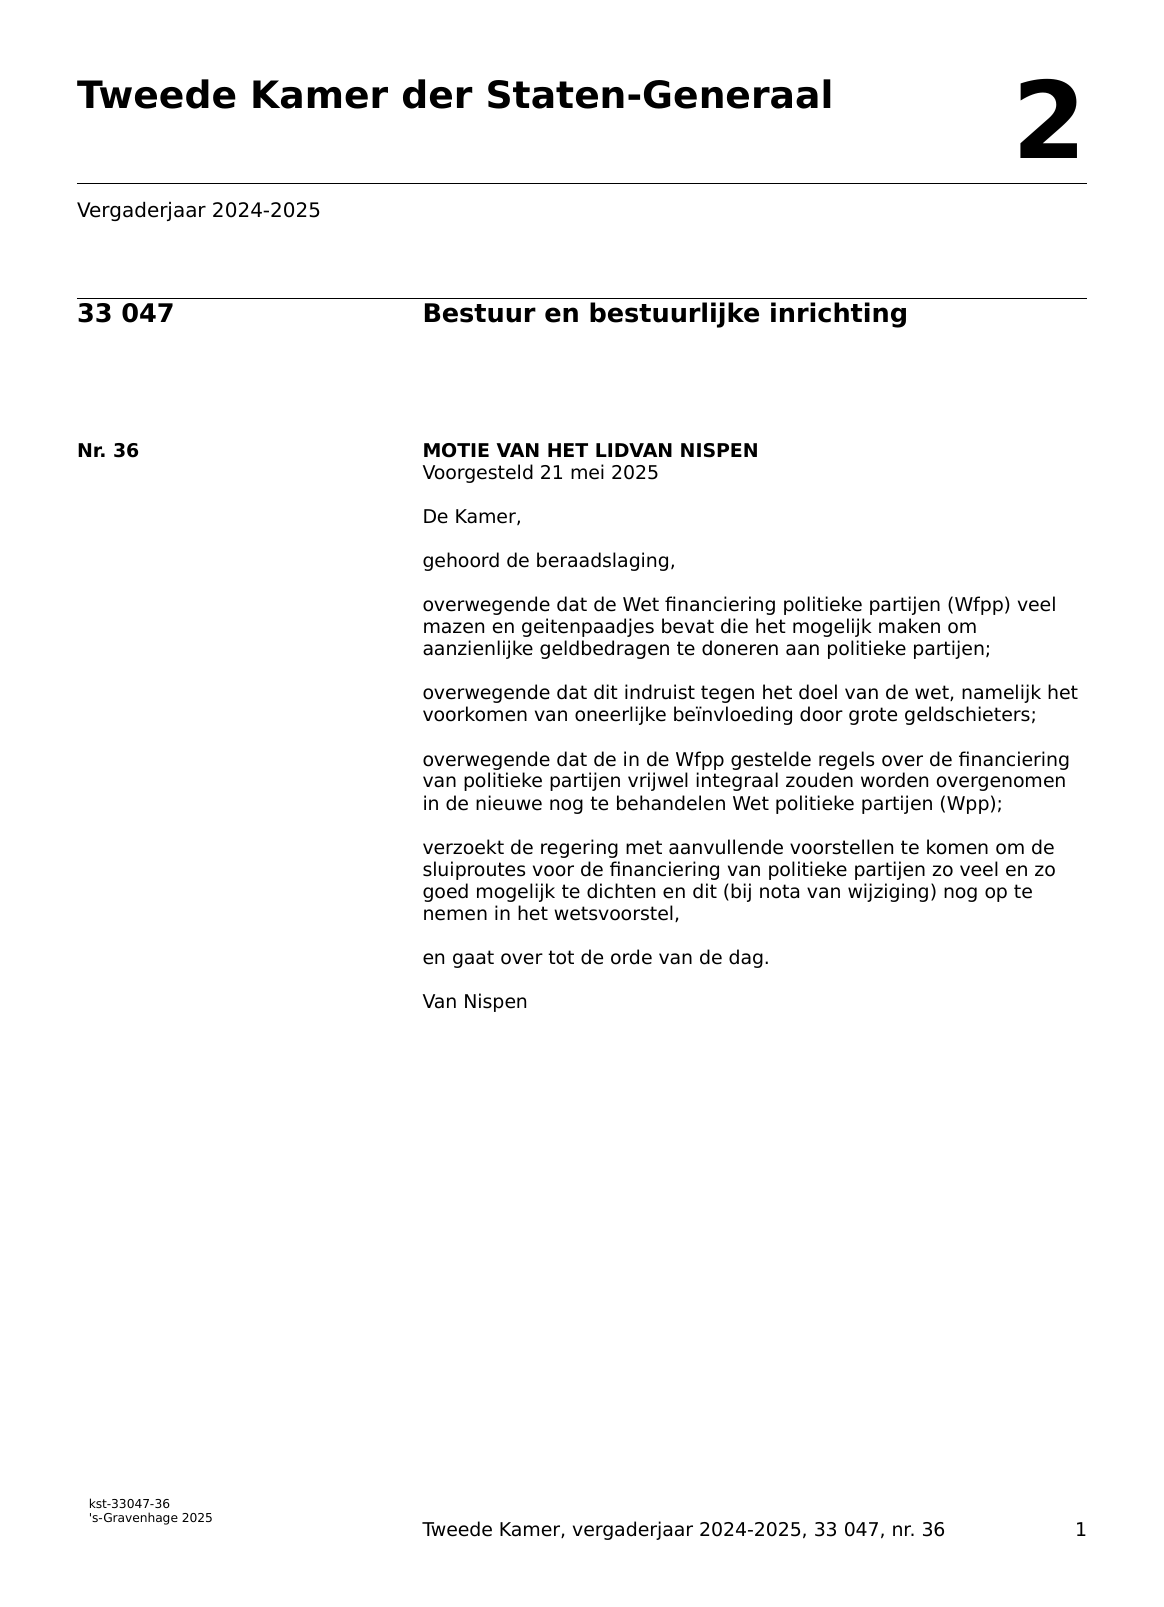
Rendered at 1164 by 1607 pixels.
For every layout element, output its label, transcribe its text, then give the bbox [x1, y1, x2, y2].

text overwegende dat dit indruist tegen het doel van de wet, namelijk het voorkomen van oneerlijke beïnvloeding door grote geldschieters; [422, 682, 1087, 726]
text Voorgesteld 21 mei 2025 [422, 462, 1087, 484]
text Van Nispen [422, 991, 1087, 1013]
subtitle Nr. 36 MOTIE VAN HET LIDVAN NISPEN [77, 440, 1087, 462]
text gehoord de beraadslaging, [422, 550, 1087, 572]
text en gaat over tot de orde van de dag. [422, 947, 1087, 969]
subtitle 33 047 Bestuur en bestuurlijke inrichting [77, 299, 1087, 329]
table_header Tweede Kamer der Staten-Generaal [77, 59, 886, 183]
text verzoekt de regering met aanvullende voorstellen te komen om de sluiproutes voor de financiering van politieke partijen zo veel en zo goed mogelijk te dichten en dit (bij nota van wijziging) nog op te nemen in het wetsvoorstel, [422, 837, 1087, 924]
table_cell Vergaderjaar 2024-2025 [77, 184, 1087, 298]
table_header 2 [886, 59, 1087, 183]
text De Kamer, [422, 506, 1087, 528]
text overwegende dat de in de Wfpp gestelde regels over de financiering van politieke partijen vrijwel integraal zouden worden overgenomen in de nieuwe nog te behandelen Wet politieke partijen (Wpp); [422, 748, 1087, 814]
text 's-Gravenhage 2025 [88, 1511, 323, 1525]
text kst-33047-36 [88, 1497, 323, 1511]
text overwegende dat de Wet financiering politieke partijen (Wfpp) veel mazen en geitenpaadjes bevat die het mogelijk maken om aanzienlijke geldbedragen te doneren aan politieke partijen; [422, 594, 1087, 660]
